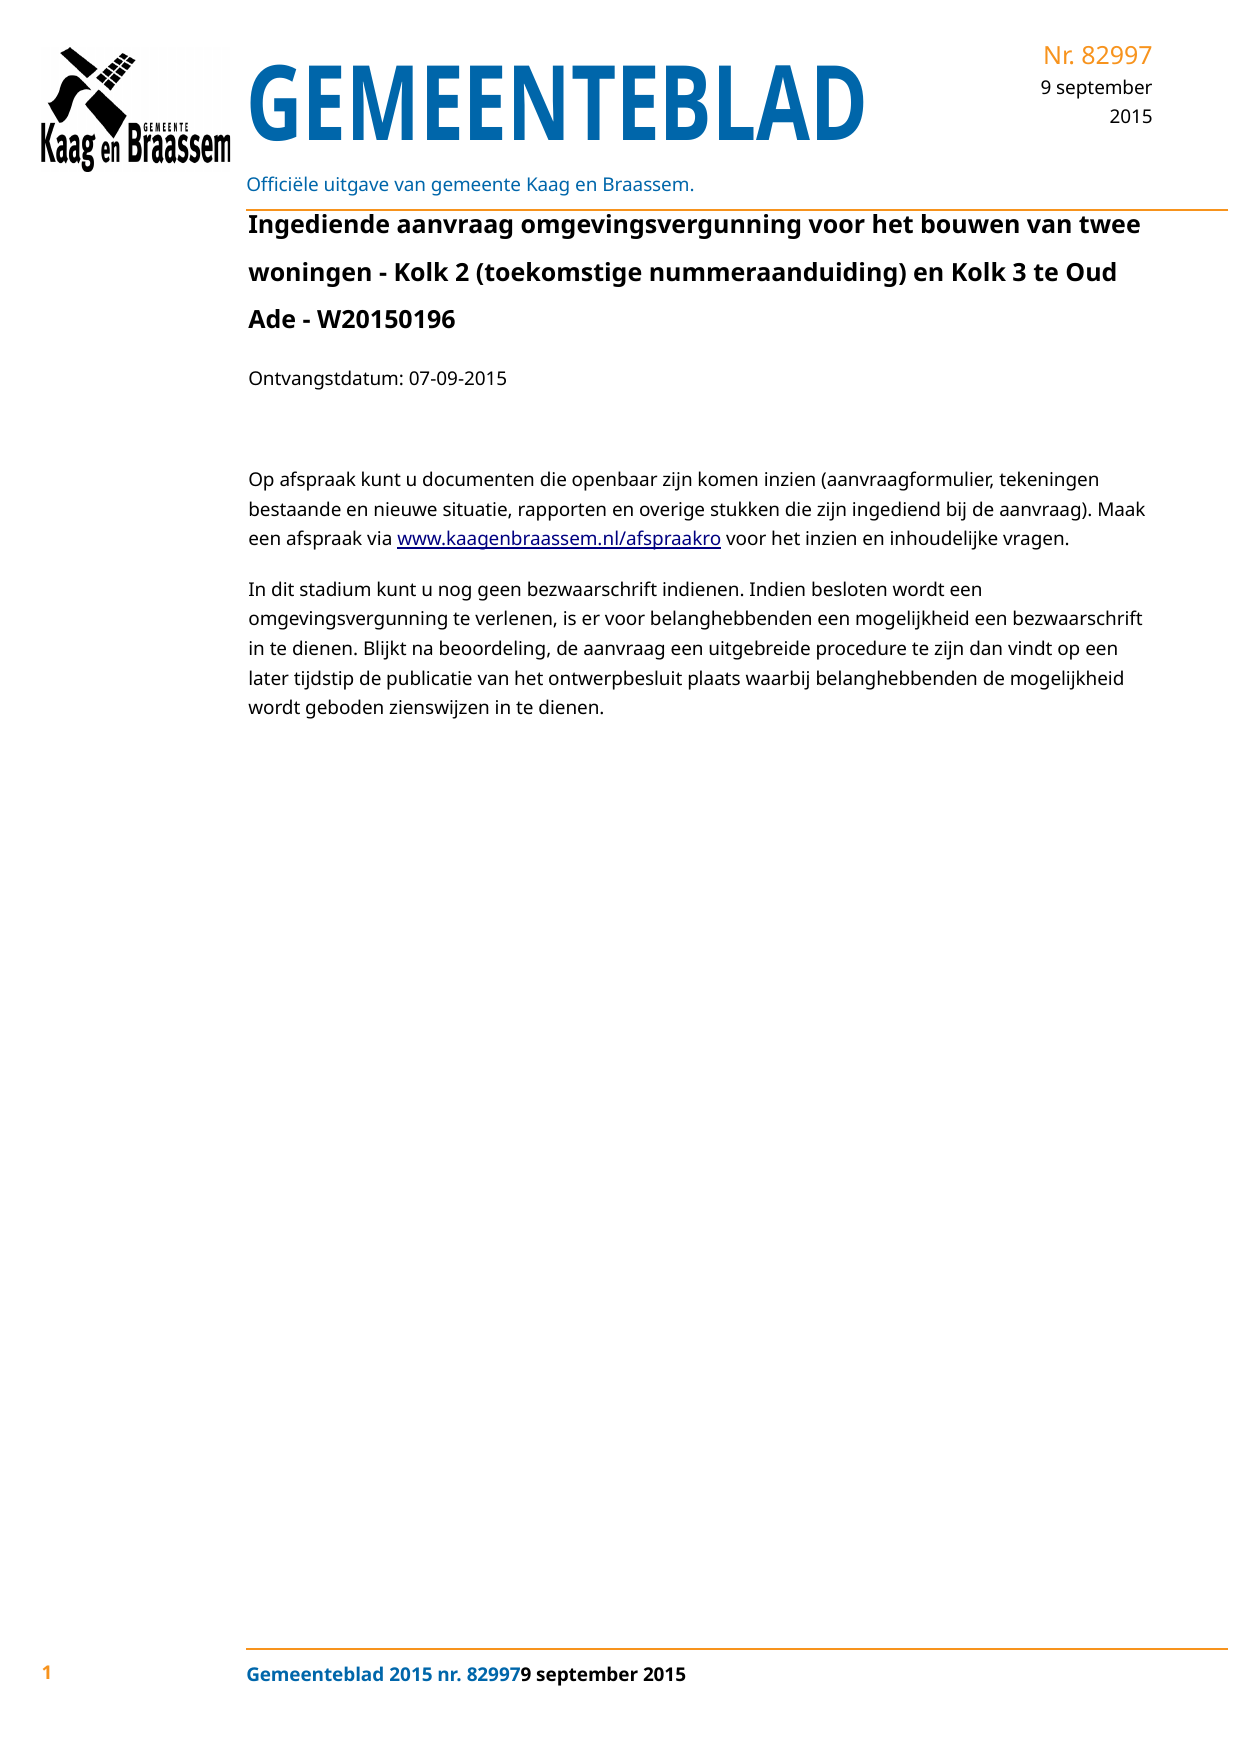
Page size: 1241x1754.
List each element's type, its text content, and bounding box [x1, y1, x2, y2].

text Ontvangstdatum: 07-09-2015 [248, 366, 1152, 391]
text In dit stadium kunt u nog geen bezwaarschrift indienen. Indien besloten wordt een omgevingsvergunning te verlenen, is er voor belanghebbenden een mogelijkheid een bezwaarschrift in te dienen. Blijkt na beoordeling, de aanvraag een uitgebreide procedure te zijn dan vindt op een later tijdstip de publicatie van het ontwerpbesluit plaats waarbij belanghebbenden de mogelijkheid wordt geboden zienswijzen in te dienen. [248, 576, 1152, 720]
picture [41, 47, 231, 172]
text Ingediende aanvraag omgevingsvergunning voor het bouwen van twee woningen - Kolk 2 (toekomstige nummeraanduiding) en Kolk 3 te Oud Ade - W20150196 [248, 211, 1152, 336]
text Op afspraak kunt u documenten die openbaar zijn komen inzien (aanvraagformulier, tekeningen bestaande en nieuwe situatie, rapporten en overige stukken die zijn ingediend bij de aanvraag). Maak een afspraak via www.kaagenbraassem.nl/afspraakro voor het inzien en inhoudelijke vragen. [248, 466, 1152, 551]
